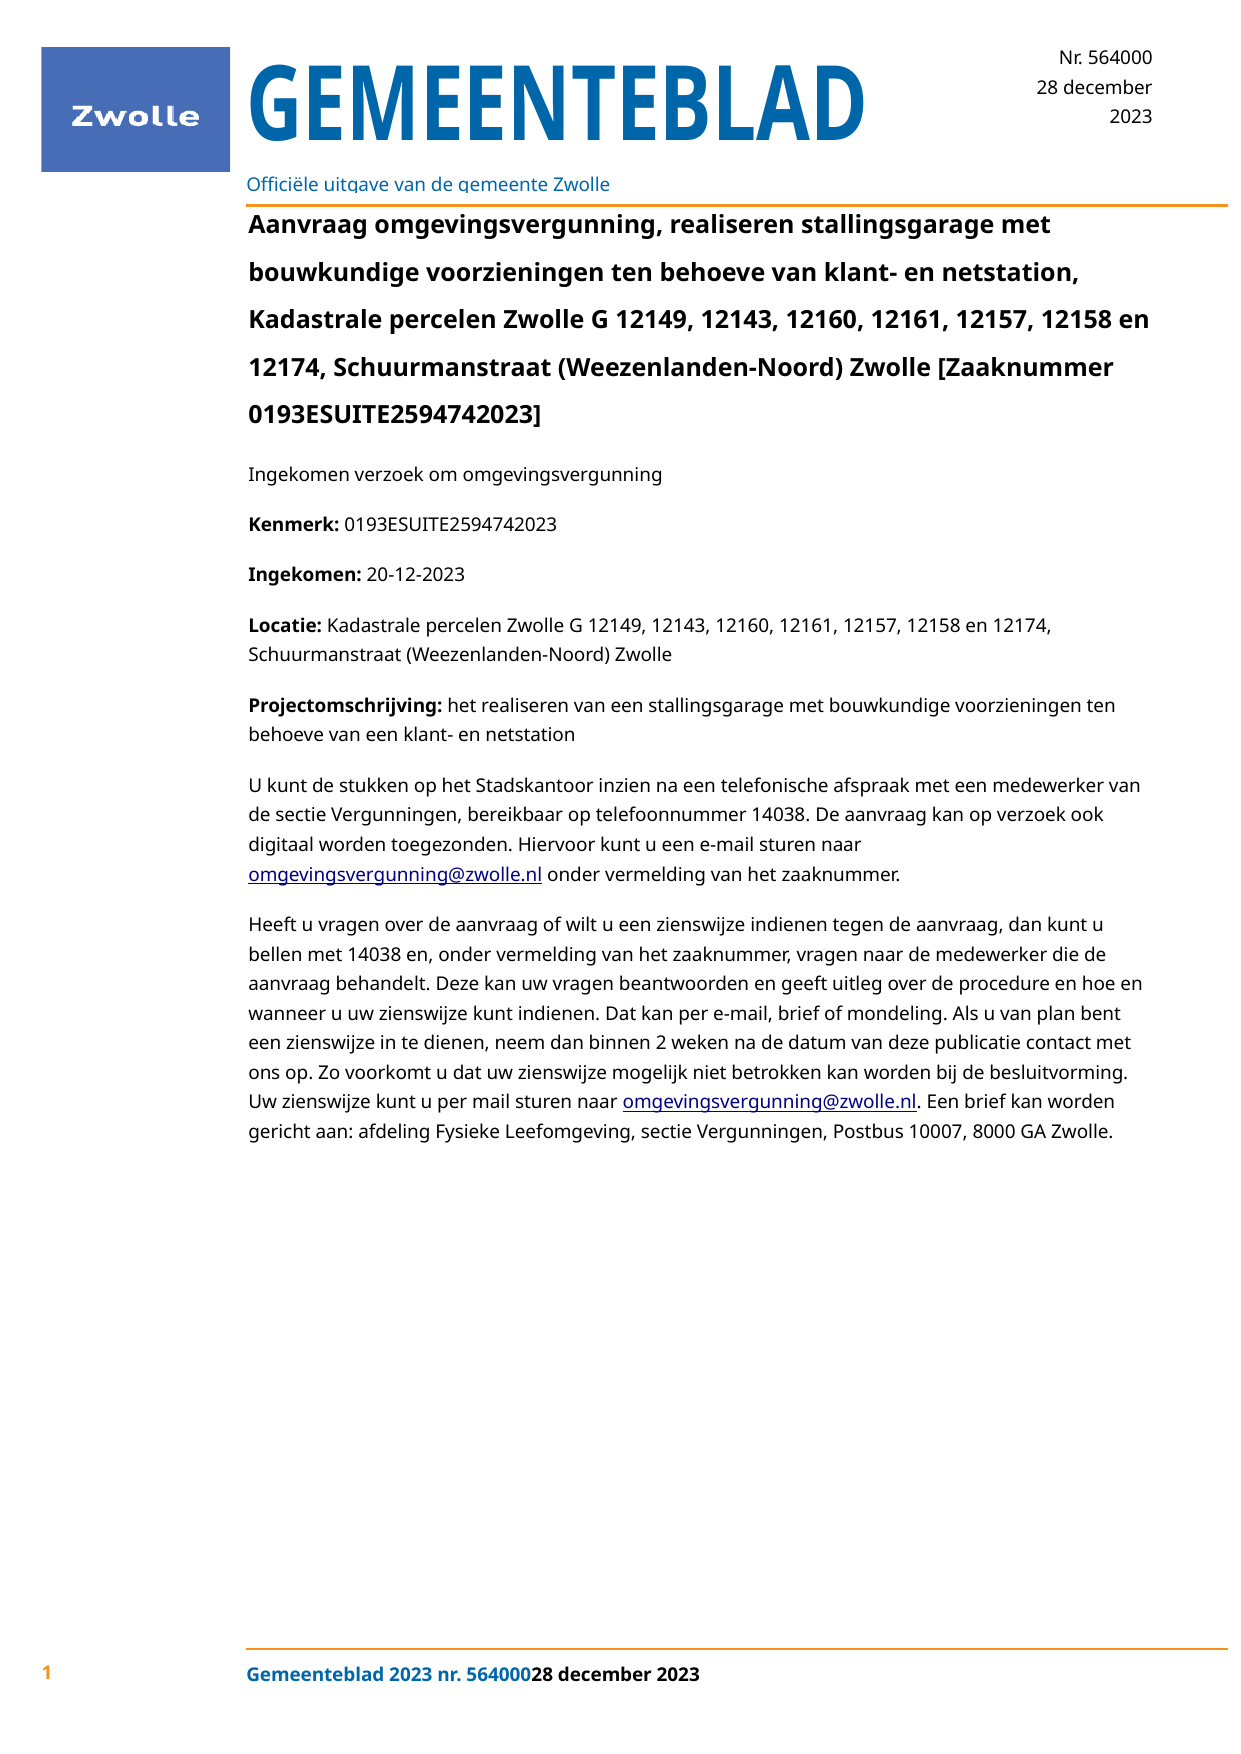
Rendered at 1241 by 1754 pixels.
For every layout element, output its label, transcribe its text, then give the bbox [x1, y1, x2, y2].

text Aanvraag omgevingsvergunning, realiseren stallingsgarage met bouwkundige voorzieningen ten behoeve van klant- en netstation, Kadastrale percelen Zwolle G 12149, 12143, 12160, 12161, 12157, 12158 en 12174, Schuurmanstraat (Weezenlanden-Noord) Zwolle [Zaaknummer 0193ESUITE2594742023] [248, 207, 1152, 431]
text Projectomschrijving: het realiseren van een stallingsgarage met bouwkundige voorzieningen ten behoeve van een klant- en netstation [248, 692, 1152, 747]
text Ingekomen verzoek om omgevingsvergunning [248, 461, 1152, 486]
text U kunt de stukken op het Stadskantoor inzien na een telefonische afspraak met een medewerker van de sectie Vergunningen, bereikbaar op telefoonnummer 14038. De aanvraag kan op verzoek ook digitaal worden toegezonden. Hiervoor kunt u een e-mail sturen naar omgevingsvergunning@zwolle.nl onder vermelding van het zaaknummer. [248, 772, 1152, 886]
text Locatie: Kadastrale percelen Zwolle G 12149, 12143, 12160, 12161, 12157, 12158 en 12174, Schuurmanstraat (Weezenlanden-Noord) Zwolle [248, 612, 1152, 667]
text Ingekomen: 20-12-2023 [248, 562, 1152, 587]
text Kenmerk: 0193ESUITE2594742023 [248, 511, 1152, 537]
picture [41, 47, 231, 172]
text Heeft u vragen over de aanvraag of wilt u een zienswijze indienen tegen de aanvraag, dan kunt u bellen met 14038 en, onder vermelding van het zaaknummer, vragen naar de medewerker die de aanvraag behandelt. Deze kan uw vragen beantwoorden en geeft uitleg over de procedure en hoe en wanneer u uw zienswijze kunt indienen. Dat kan per e-mail, brief of mondeling. Als u van plan bent een zienswijze in te dienen, neem dan binnen 2 weken na de datum van deze publicatie contact met ons op. Zo voorkomt u dat uw zienswijze mogelijk niet betrokken kan worden bij de besluitvorming. Uw zienswijze kunt u per mail sturen naar omgevingsvergunning@zwolle.nl. Een brief kan worden gericht aan: afdeling Fysieke Leefomgeving, sectie Vergunningen, Postbus 10007, 8000 GA Zwolle. [248, 911, 1152, 1144]
